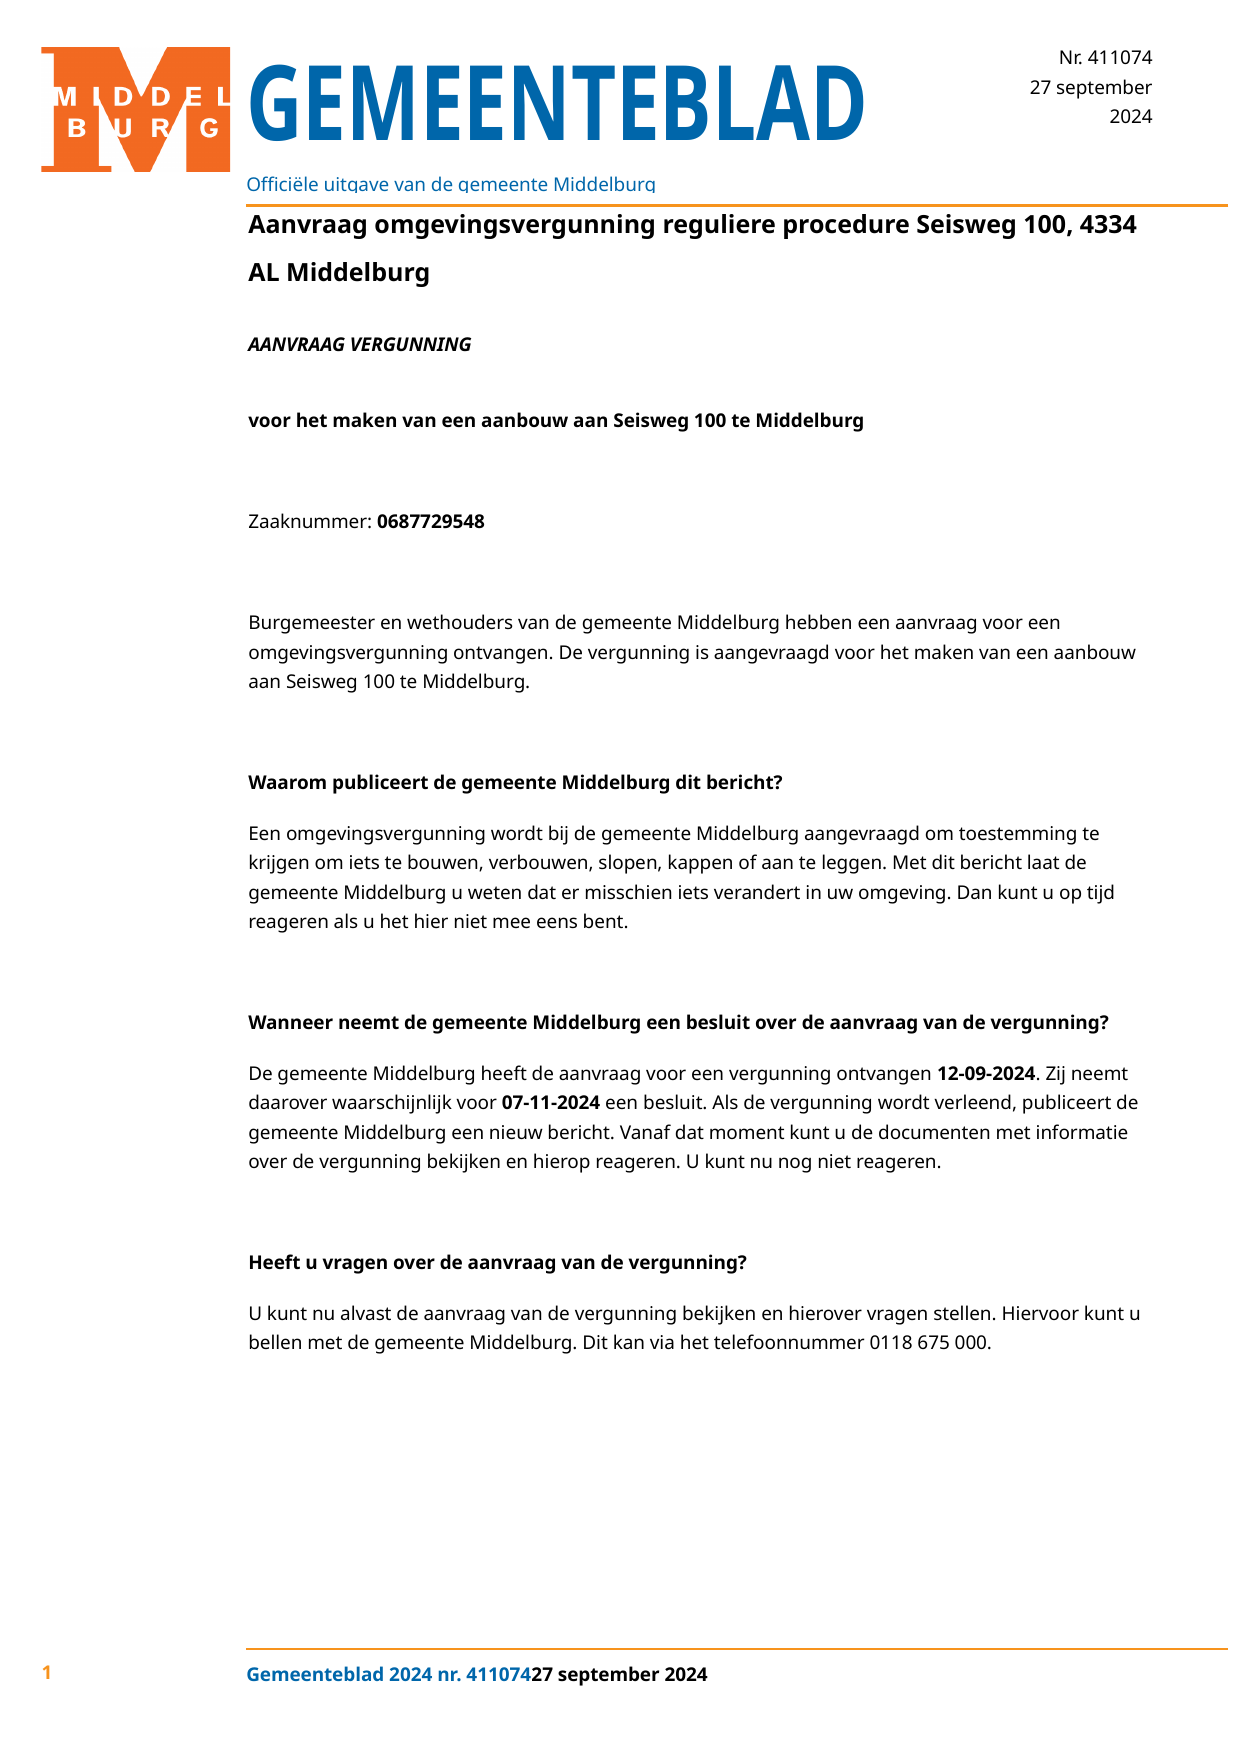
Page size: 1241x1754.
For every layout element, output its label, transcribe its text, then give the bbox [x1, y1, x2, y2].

text Heeft u vragen over de aanvraag van de vergunning? [248, 1249, 1152, 1275]
text Waarom publiceert de gemeente Middelburg dit bericht? [248, 769, 1152, 795]
text voor het maken van een aanbouw aan Seisweg 100 te Middelburg [248, 408, 1152, 433]
text Aanvraag omgevingsvergunning reguliere procedure Seisweg 100, 4334 AL Middelburg [248, 207, 1152, 288]
text Burgemeester en wethouders van de gemeente Middelburg hebben een aanvraag voor een omgevingsvergunning ontvangen. De vergunning is aangevraagd voor het maken van een aanbouw aan Seisweg 100 te Middelburg. [248, 609, 1152, 694]
text AANVRAAG VERGUNNING [248, 331, 1152, 357]
text Een omgevingsvergunning wordt bij de gemeente Middelburg aangevraagd om toestemming te krijgen om iets te bouwen, verbouwen, slopen, kappen of aan te leggen. Met dit bericht laat de gemeente Middelburg u weten dat er misschien iets verandert in uw omgeving. Dan kunt u op tijd reageren als u het hier niet mee eens bent. [248, 820, 1152, 934]
picture [41, 47, 231, 172]
text De gemeente Middelburg heeft de aanvraag voor een vergunning ontvangen 12-09-2024. Zij neemt daarover waarschijnlijk voor 07-11-2024 een besluit. Als de vergunning wordt verleend, publiceert de gemeente Middelburg een nieuw bericht. Vanaf dat moment kunt u de documenten met informatie over de vergunning bekijken en hierop reageren. U kunt nu nog niet reageren. [248, 1060, 1152, 1174]
text U kunt nu alvast de aanvraag van de vergunning bekijken en hierover vragen stellen. Hiervoor kunt u bellen met de gemeente Middelburg. Dit kan via het telefoonnummer 0118 675 000. [248, 1300, 1152, 1355]
text Wanneer neemt de gemeente Middelburg een besluit over de aanvraag van de vergunning? [248, 1009, 1152, 1035]
text Zaaknummer: 0687729548 [248, 508, 1152, 534]
